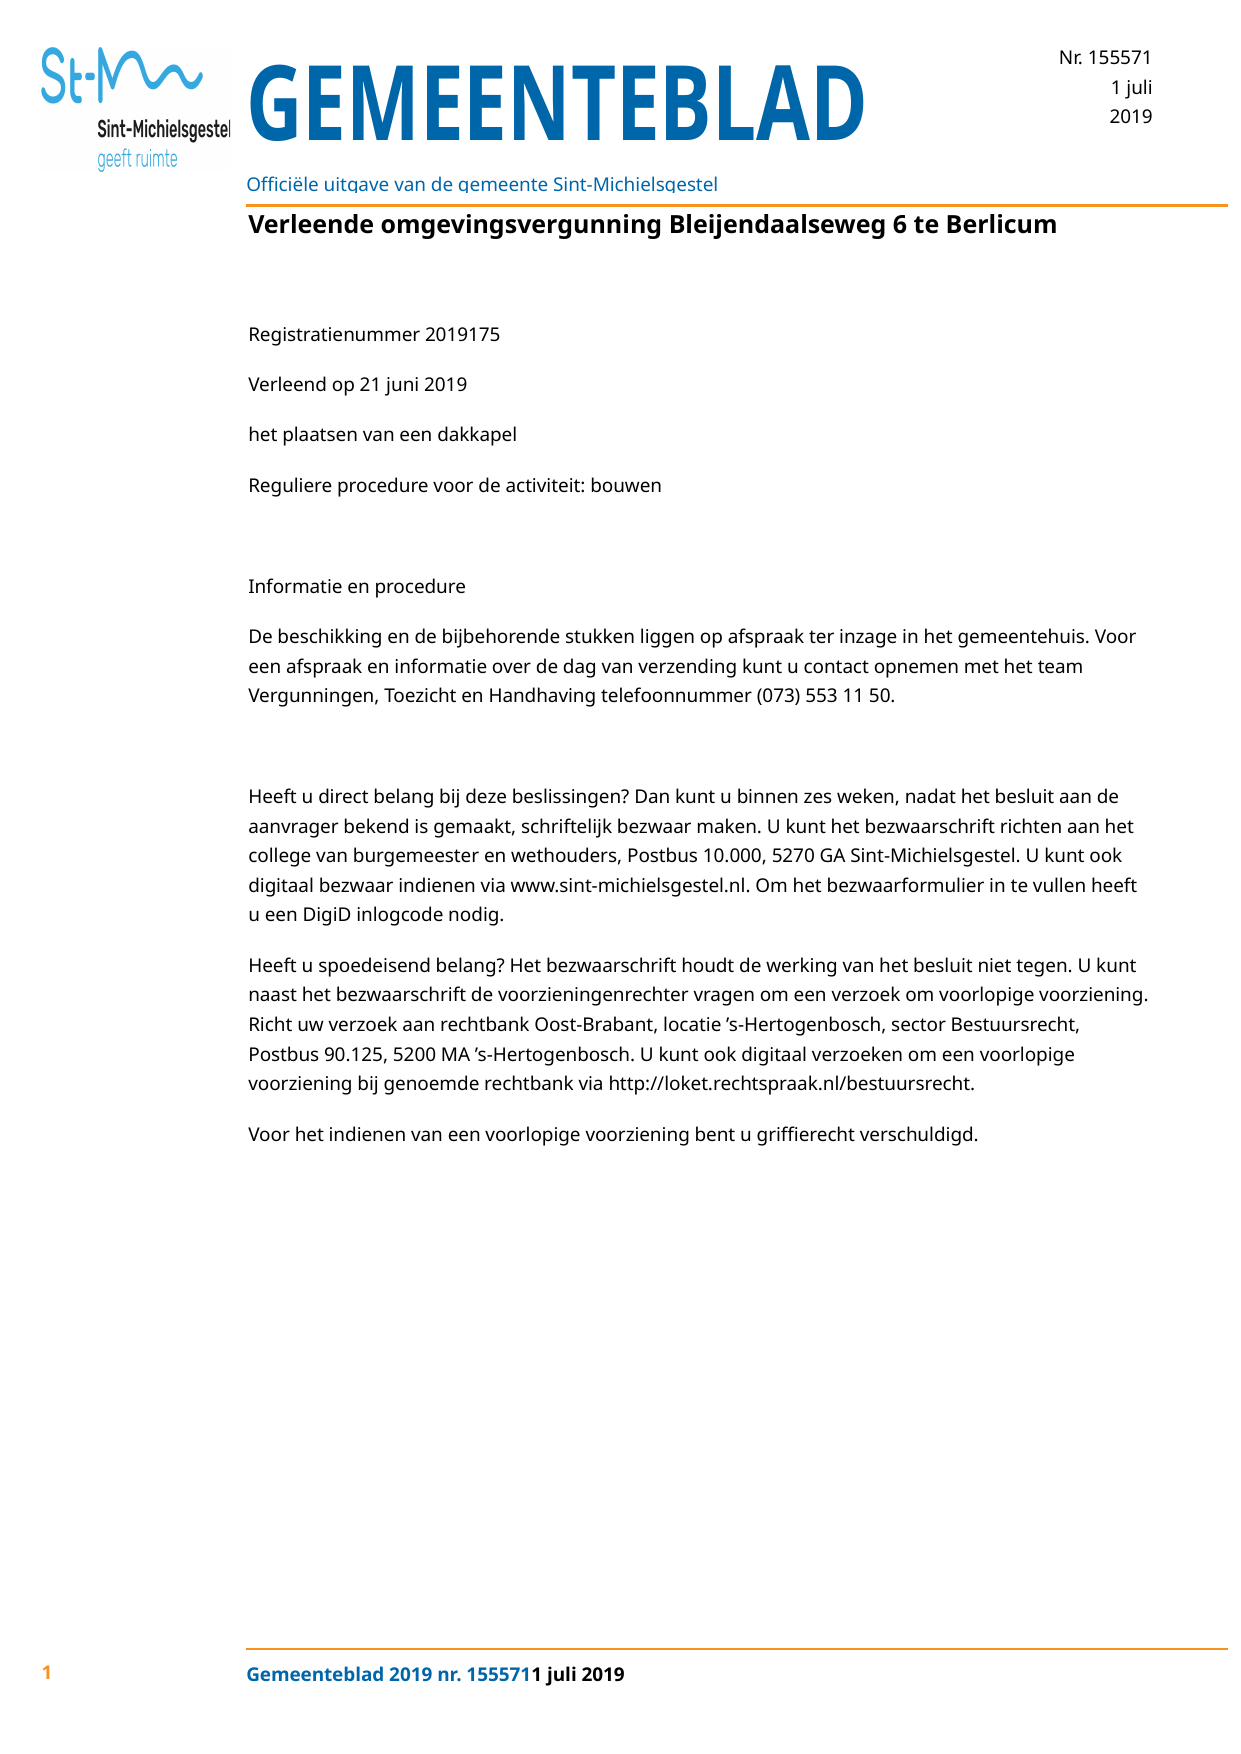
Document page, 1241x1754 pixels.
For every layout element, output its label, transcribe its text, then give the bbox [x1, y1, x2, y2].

text Reguliere procedure voor de activiteit: bouwen [248, 472, 1152, 498]
text Verleend op 21 juni 2019 [248, 371, 1152, 397]
text Informatie en procedure [248, 573, 1152, 598]
picture [41, 47, 231, 172]
text Heeft u spoedeisend belang? Het bezwaarschrift houdt de werking van het besluit niet tegen. U kunt naast het bezwaarschrift de voorzieningenrechter vragen om een verzoek om voorlopige voorziening. Richt uw verzoek aan rechtbank Oost-Brabant, locatie ’s-Hertogenbosch, sector Bestuursrecht, Postbus 90.125, 5200 MA ’s-Hertogenbosch. U kunt ook digitaal verzoeken om een voorlopige voorziening bij genoemde rechtbank via http://loket.rechtspraak.nl/bestuursrecht. [248, 952, 1152, 1096]
text De beschikking en de bijbehorende stukken liggen op afspraak ter inzage in het gemeentehuis. Voor een afspraak en informatie over de dag van verzending kunt u contact opnemen met het team Vergunningen, Toezicht en Handhaving telefoonnummer (073) 553 11 50. [248, 623, 1152, 708]
text Registratienummer 2019175 [248, 321, 1152, 346]
text het plaatsen van een dakkapel [248, 422, 1152, 447]
text Heeft u direct belang bij deze beslissingen? Dan kunt u binnen zes weken, nadat het besluit aan de aanvrager bekend is gemaakt, schriftelijk bezwaar maken. U kunt het bezwaarschrift richten aan het college van burgemeester en wethouders, Postbus 10.000, 5270 GA Sint-Michielsgestel. U kunt ook digitaal bezwaar indienen via www.sint-michielsgestel.nl. Om het bezwaarformulier in te vullen heeft u een DigiD inlogcode nodig. [248, 783, 1152, 927]
text Verleende omgevingsvergunning Bleijendaalseweg 6 te Berlicum [248, 207, 1152, 241]
text Voor het indienen van een voorlopige voorziening bent u griffierecht verschuldigd. [248, 1121, 1152, 1146]
